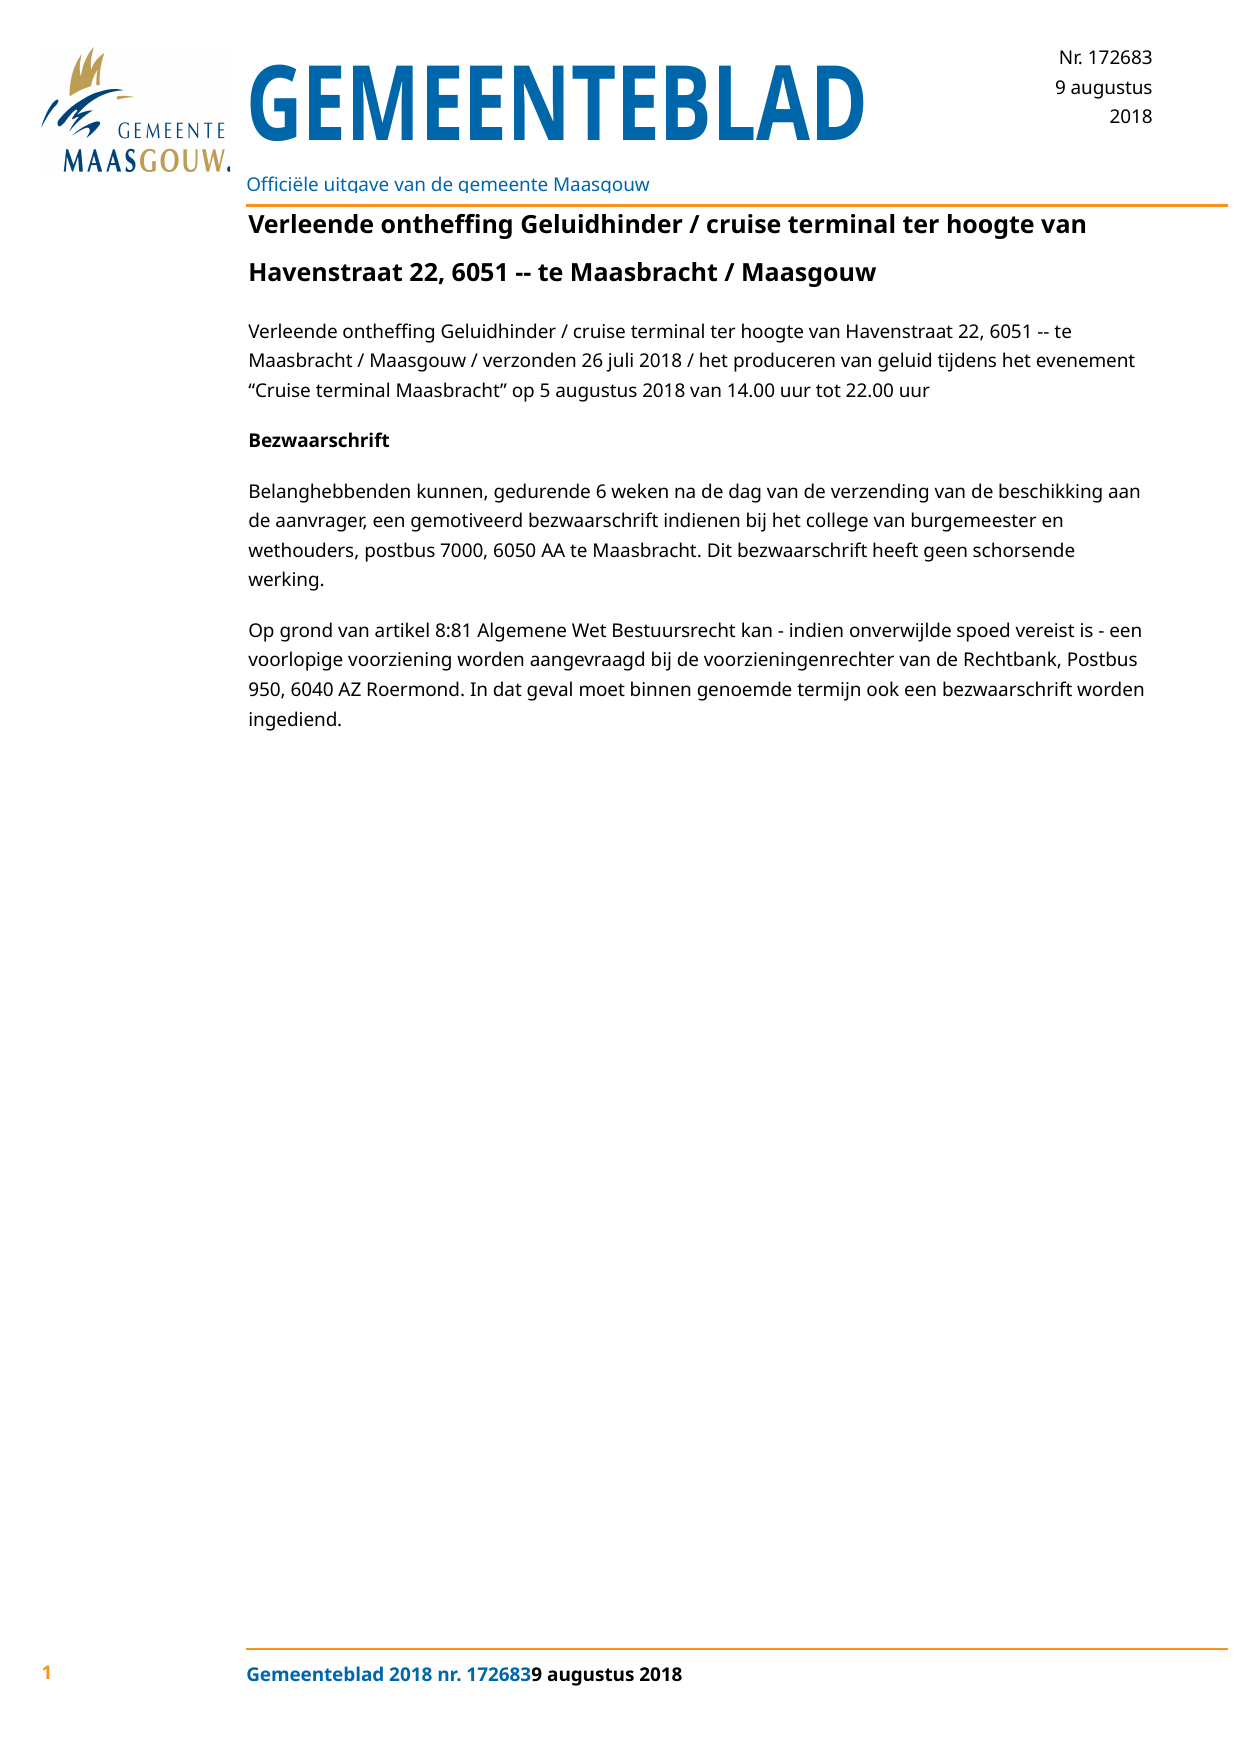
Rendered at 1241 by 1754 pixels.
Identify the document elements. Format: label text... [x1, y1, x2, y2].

text Verleende ontheffing Geluidhinder / cruise terminal ter hoogte van Havenstraat 22, 6051 -- te Maasbracht / Maasgouw [248, 207, 1152, 288]
text Bezwaarschrift [248, 427, 1152, 453]
picture [41, 47, 231, 172]
text Verleende ontheffing Geluidhinder / cruise terminal ter hoogte van Havenstraat 22, 6051 -- te Maasbracht / Maasgouw / verzonden 26 juli 2018 / het produceren van geluid tijdens het evenement “Cruise terminal Maasbracht” op 5 augustus 2018 van 14.00 uur tot 22.00 uur [248, 318, 1152, 403]
text Op grond van artikel 8:81 Algemene Wet Bestuursrecht kan - indien onverwijlde spoed vereist is - een voorlopige voorziening worden aangevraagd bij de voorzieningenrechter van de Rechtbank, Postbus 950, 6040 AZ Roermond. In dat geval moet binnen genoemde termijn ook een bezwaarschrift worden ingediend. [248, 617, 1152, 732]
text Belanghebbenden kunnen, gedurende 6 weken na de dag van de verzending van de beschikking aan de aanvrager, een gemotiveerd bezwaarschrift indienen bij het college van burgemeester en wethouders, postbus 7000, 6050 AA te Maasbracht. Dit bezwaarschrift heeft geen schorsende werking. [248, 478, 1152, 592]
